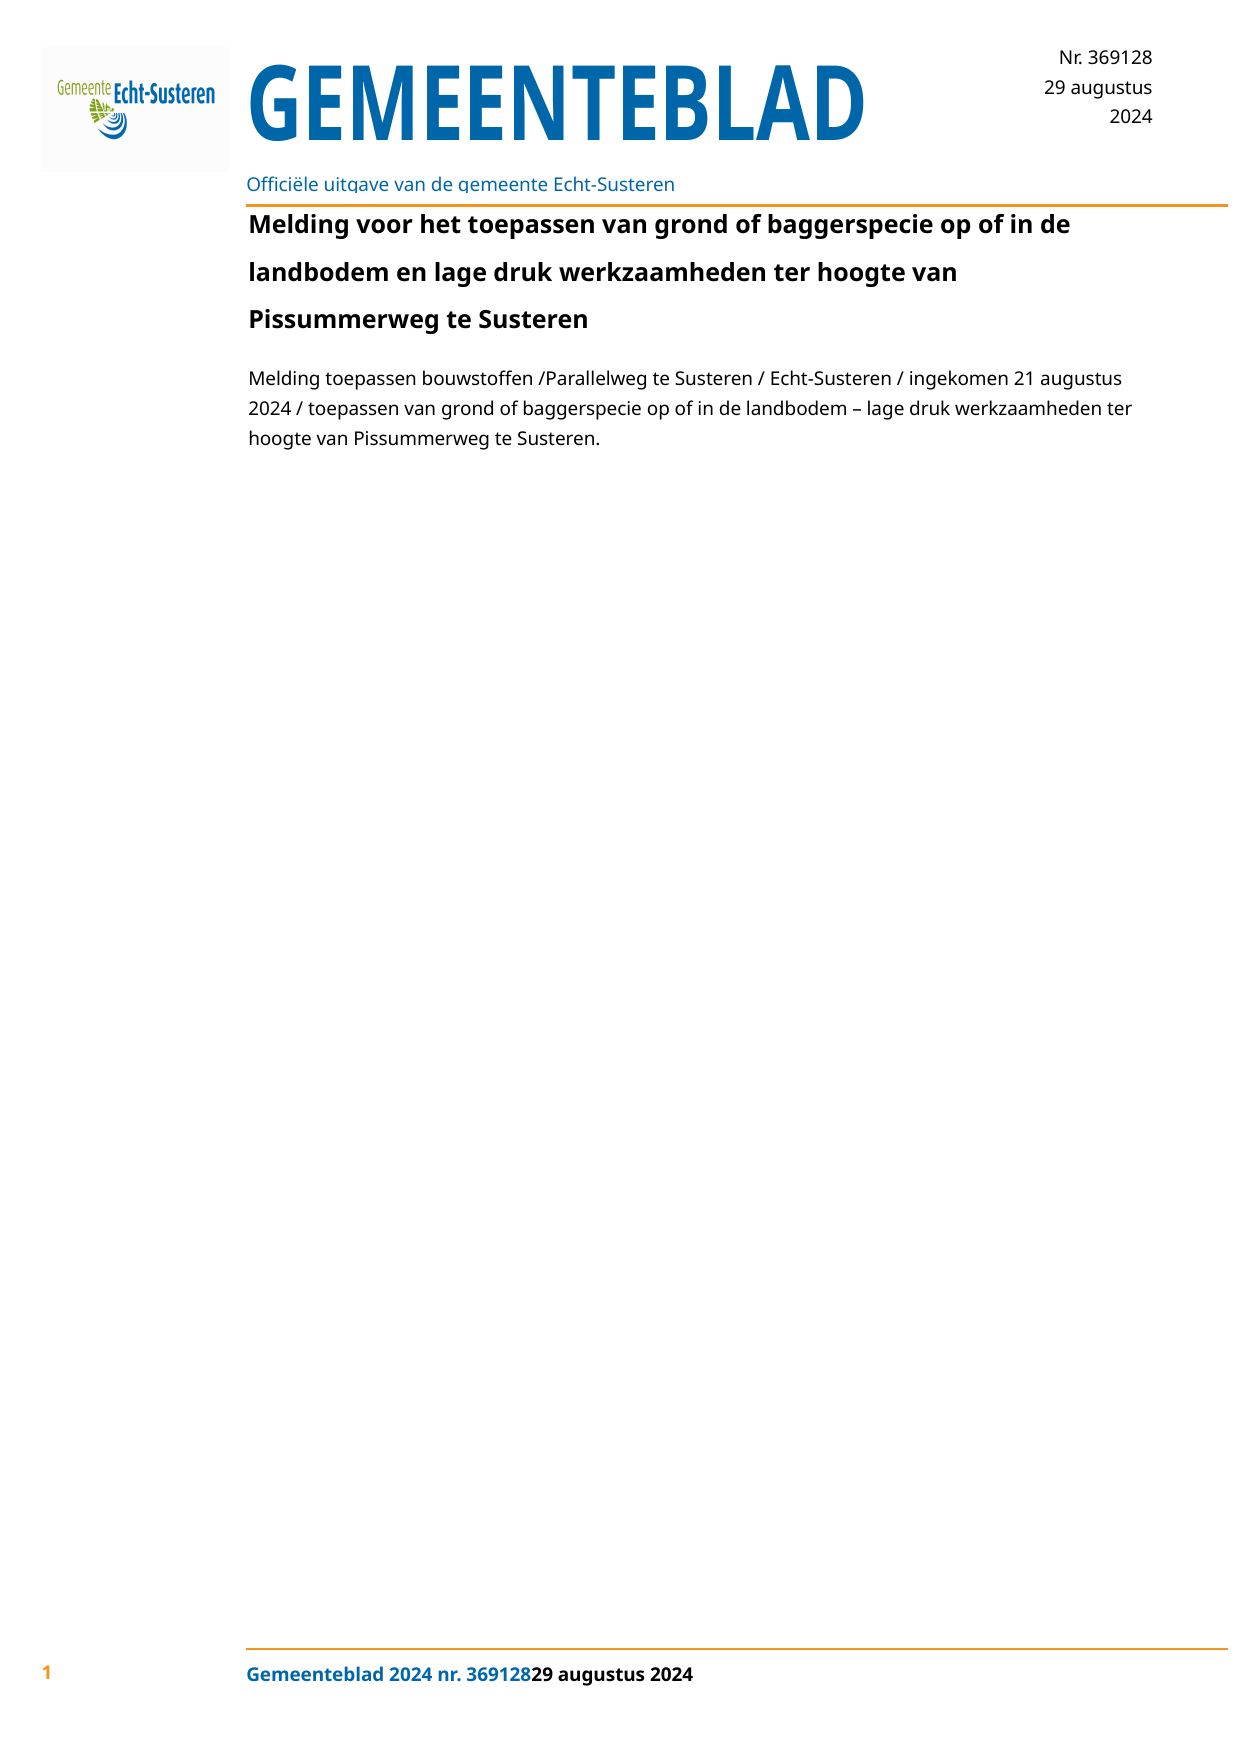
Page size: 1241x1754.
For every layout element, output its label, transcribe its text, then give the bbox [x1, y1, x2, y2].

picture [41, 47, 231, 172]
text Melding voor het toepassen van grond of baggerspecie op of in de landbodem en lage druk werkzaamheden ter hoogte van Pissummerweg te Susteren [248, 207, 1152, 336]
text Melding toepassen bouwstoffen /Parallelweg te Susteren / Echt-Susteren / ingekomen 21 augustus 2024 / toepassen van grond of baggerspecie op of in de landbodem – lage druk werkzaamheden ter hoogte van Pissummerweg te Susteren. [248, 366, 1152, 450]
